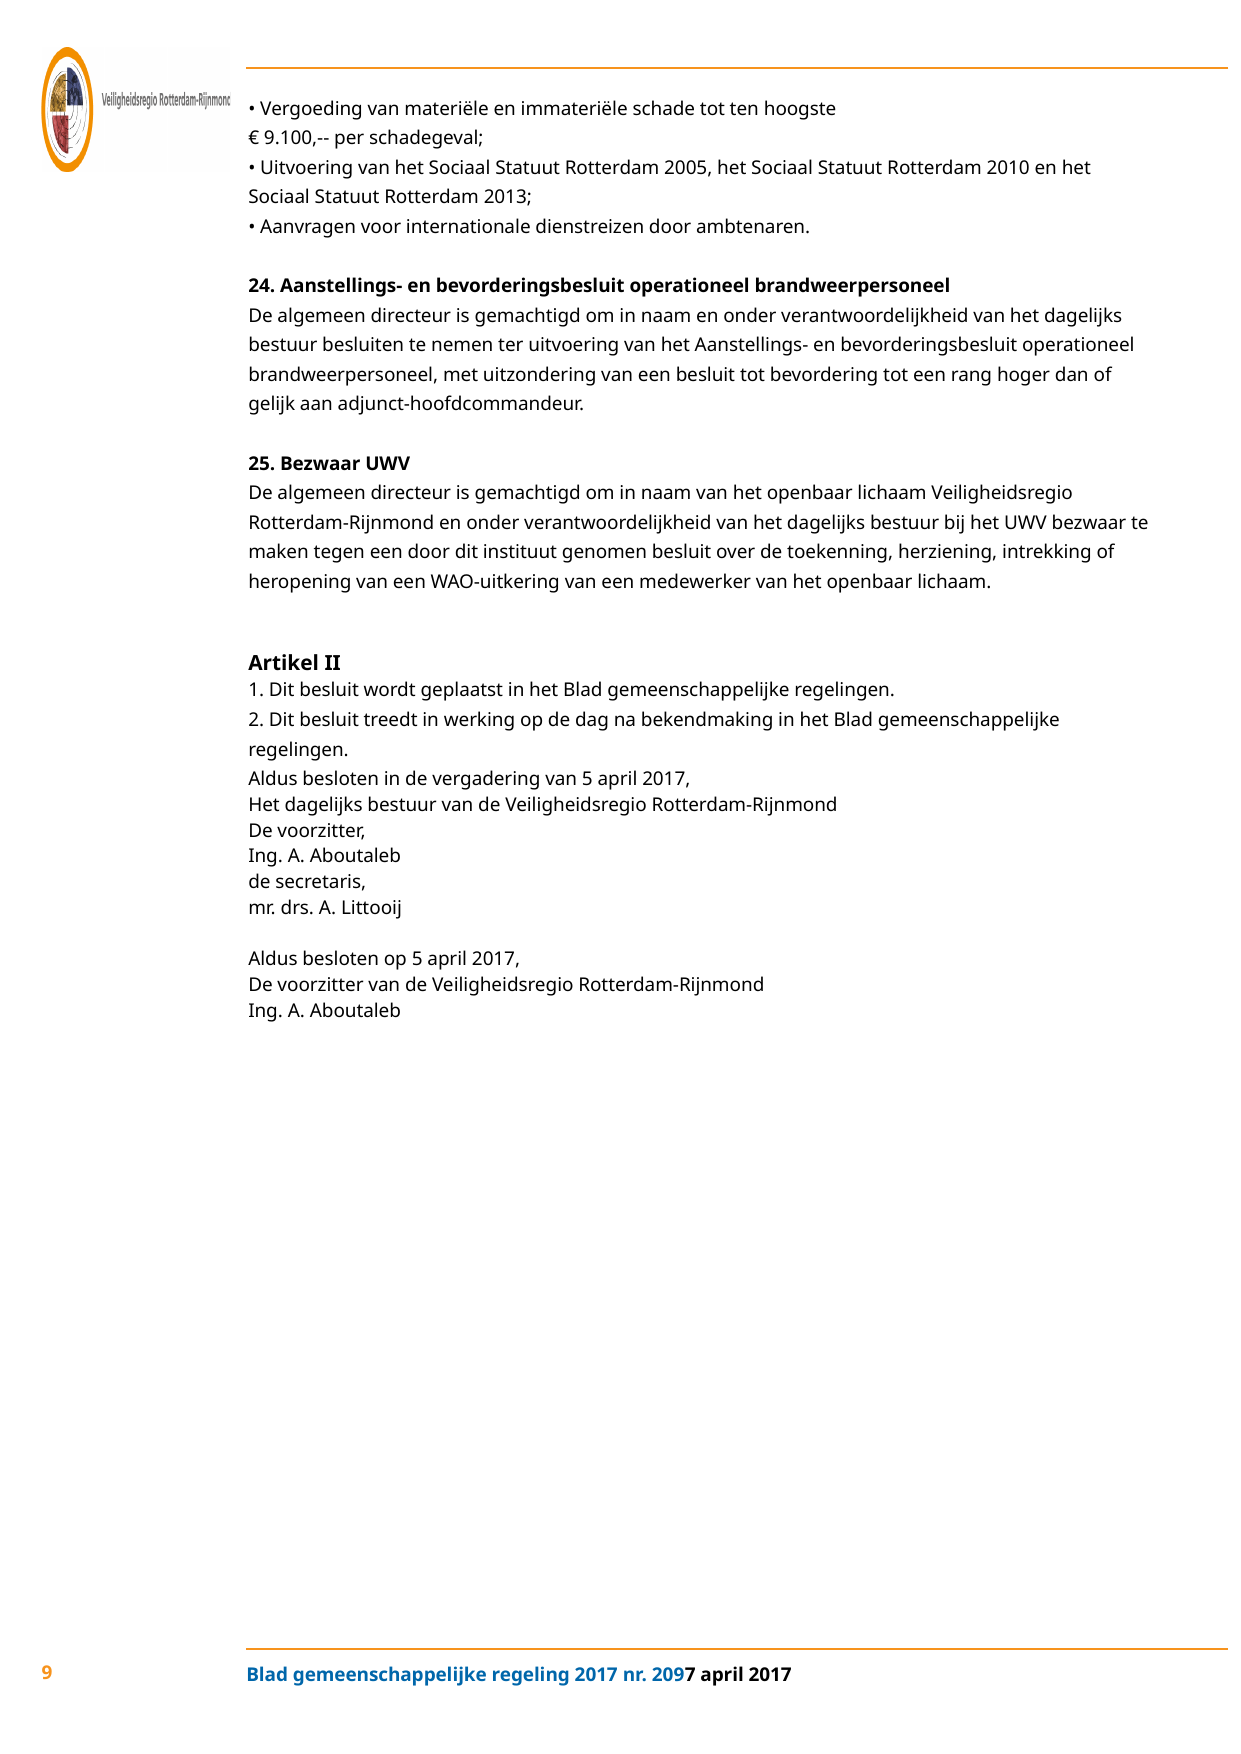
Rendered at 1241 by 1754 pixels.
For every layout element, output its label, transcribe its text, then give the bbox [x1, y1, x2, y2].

text 25. Bezwaar UWV [248, 450, 1152, 476]
text de secretaris, [248, 868, 1152, 894]
text Het dagelijks bestuur van de Veiligheidsregio Rotterdam-Rijnmond [248, 791, 1152, 817]
text De algemeen directeur is gemachtigd om in naam van het openbaar lichaam Veiligheidsregio Rotterdam-Rijnmond en onder verantwoordelijkheid van het dagelijks bestuur bij het UWV bezwaar te maken tegen een door dit instituut genomen besluit over de toekenning, herziening, intrekking of heropening van een WAO-uitkering van een medewerker van het openbaar lichaam. [248, 479, 1152, 594]
text Aldus besloten in de vergadering van 5 april 2017, [248, 765, 1152, 791]
text • Vergoeding van materiële en immateriële schade tot ten hoogste [248, 95, 1152, 121]
text • Uitvoering van het Sociaal Statuut Rotterdam 2005, het Sociaal Statuut Rotterdam 2010 en het Sociaal Statuut Rotterdam 2013; [248, 154, 1152, 209]
text Ing. A. Aboutaleb [248, 997, 1152, 1023]
text Aldus besloten op 5 april 2017, [248, 945, 1152, 971]
text € 9.100,-- per schadegeval; [248, 124, 1152, 150]
text mr. drs. A. Littooij [248, 894, 1152, 920]
text Artikel II [248, 648, 1152, 677]
text 24. Aanstellings- en bevorderingsbesluit operationeel brandweerpersoneel [248, 272, 1152, 298]
text Ing. A. Aboutaleb [248, 842, 1152, 868]
text De voorzitter van de Veiligheidsregio Rotterdam-Rijnmond [248, 971, 1152, 997]
text 1. Dit besluit wordt geplaatst in het Blad gemeenschappelijke regelingen. [248, 677, 1152, 702]
text De voorzitter, [248, 817, 1152, 842]
text • Aanvragen voor internationale dienstreizen door ambtenaren. [248, 213, 1152, 239]
picture [41, 47, 231, 172]
text 2. Dit besluit treedt in werking op de dag na bekendmaking in het Blad gemeenschappelijke regelingen. [248, 706, 1152, 761]
text De algemeen directeur is gemachtigd om in naam en onder verantwoordelijkheid van het dagelijks bestuur besluiten te nemen ter uitvoering van het Aanstellings- en bevorderingsbesluit operationeel brandweerpersoneel, met uitzondering van een besluit tot bevordering tot een rang hoger dan of gelijk aan adjunct-hoofdcommandeur. [248, 302, 1152, 416]
